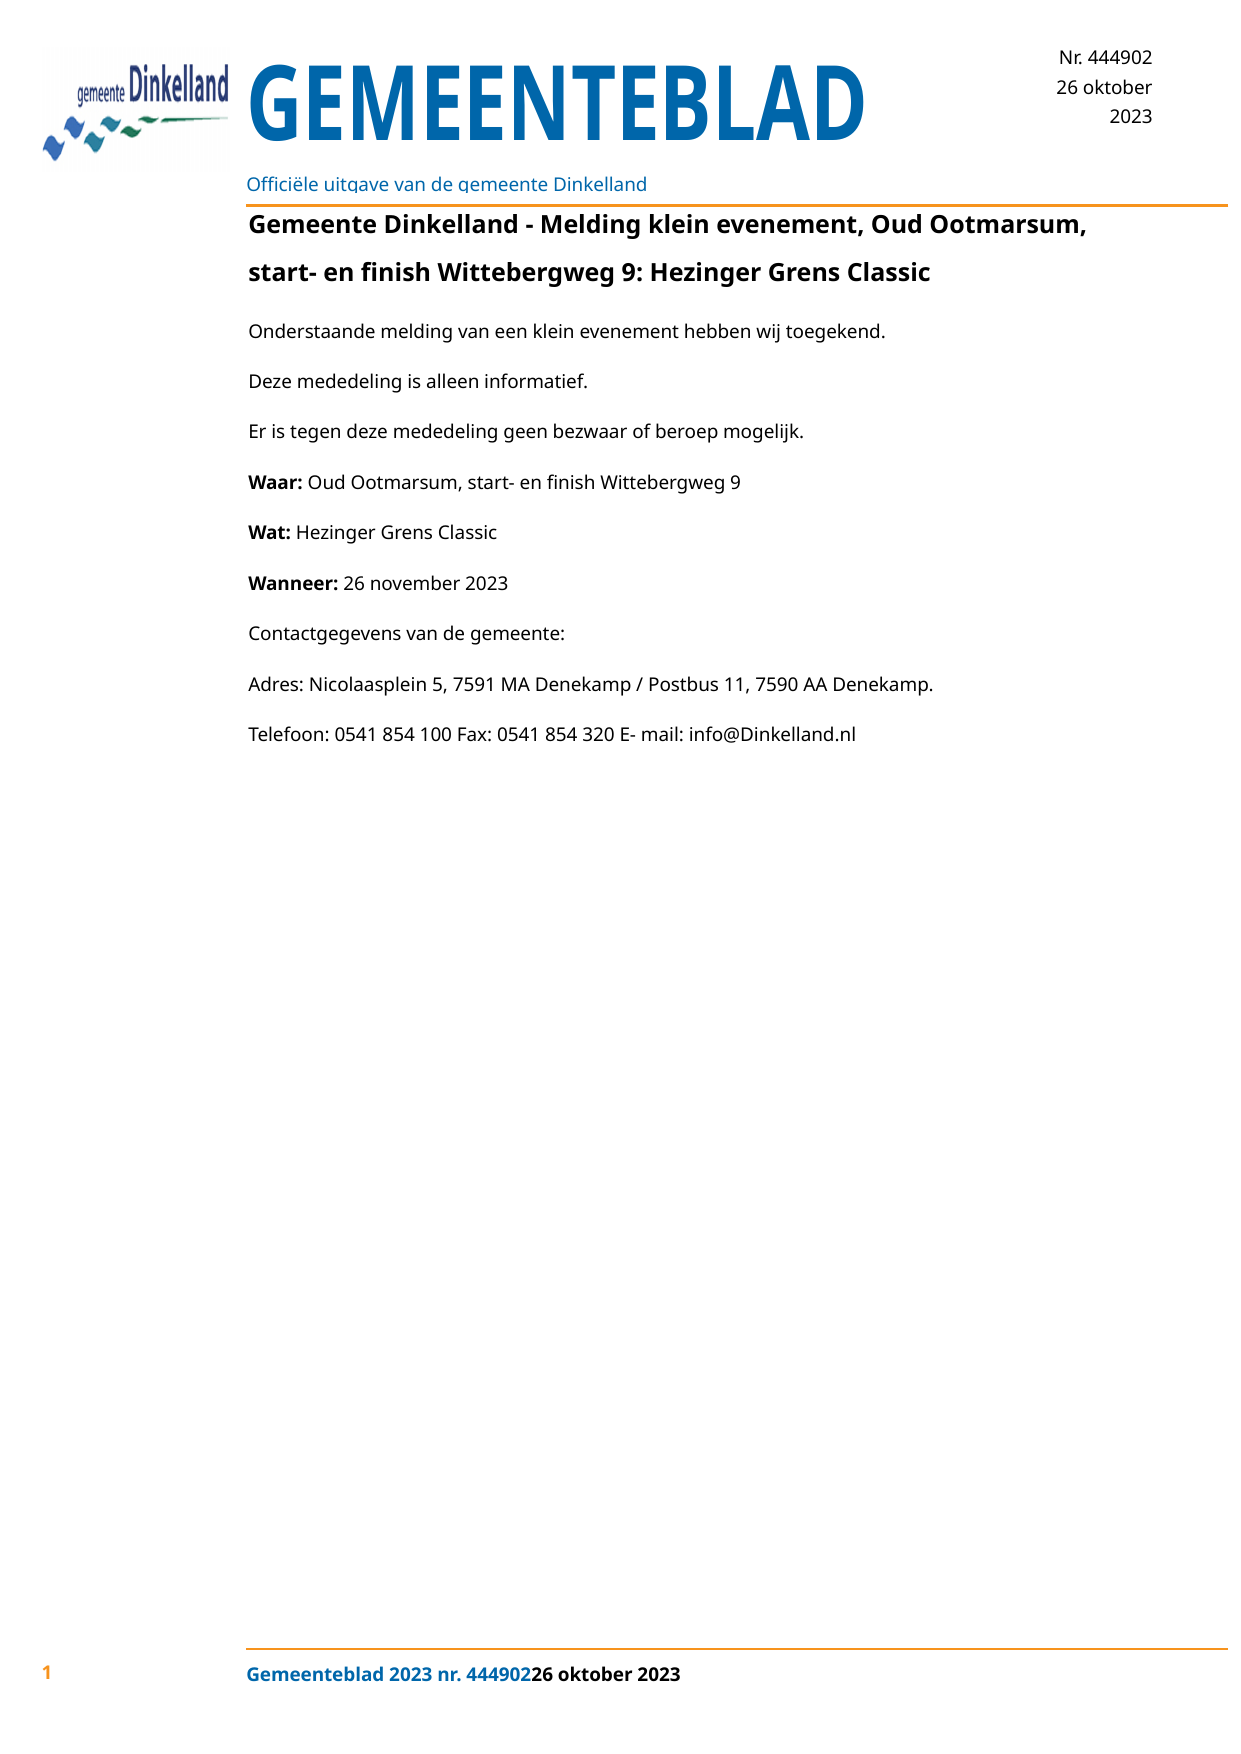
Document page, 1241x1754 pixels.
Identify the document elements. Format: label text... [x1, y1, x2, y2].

text Adres: Nicolaasplein 5, 7591 MA Denekamp / Postbus 11, 7590 AA Denekamp. [248, 671, 1152, 697]
text Onderstaande melding van een klein evenement hebben wij toegekend. [248, 318, 1152, 344]
text Deze mededeling is alleen informatief. [248, 368, 1152, 394]
text Wanneer: 26 november 2023 [248, 570, 1152, 596]
text Waar: Oud Ootmarsum, start- en finish Wittebergweg 9 [248, 469, 1152, 495]
picture [41, 47, 231, 172]
text Contactgegevens van de gemeente: [248, 620, 1152, 646]
text Wat: Hezinger Grens Classic [248, 519, 1152, 545]
text Er is tegen deze mededeling geen bezwaar of beroep mogelijk. [248, 419, 1152, 444]
text Telefoon: 0541 854 100 Fax: 0541 854 320 E- mail: info@Dinkelland.nl [248, 721, 1152, 747]
text Gemeente Dinkelland - Melding klein evenement, Oud Ootmarsum, start- en finish Wittebergweg 9: Hezinger Grens Classic [248, 207, 1152, 288]
